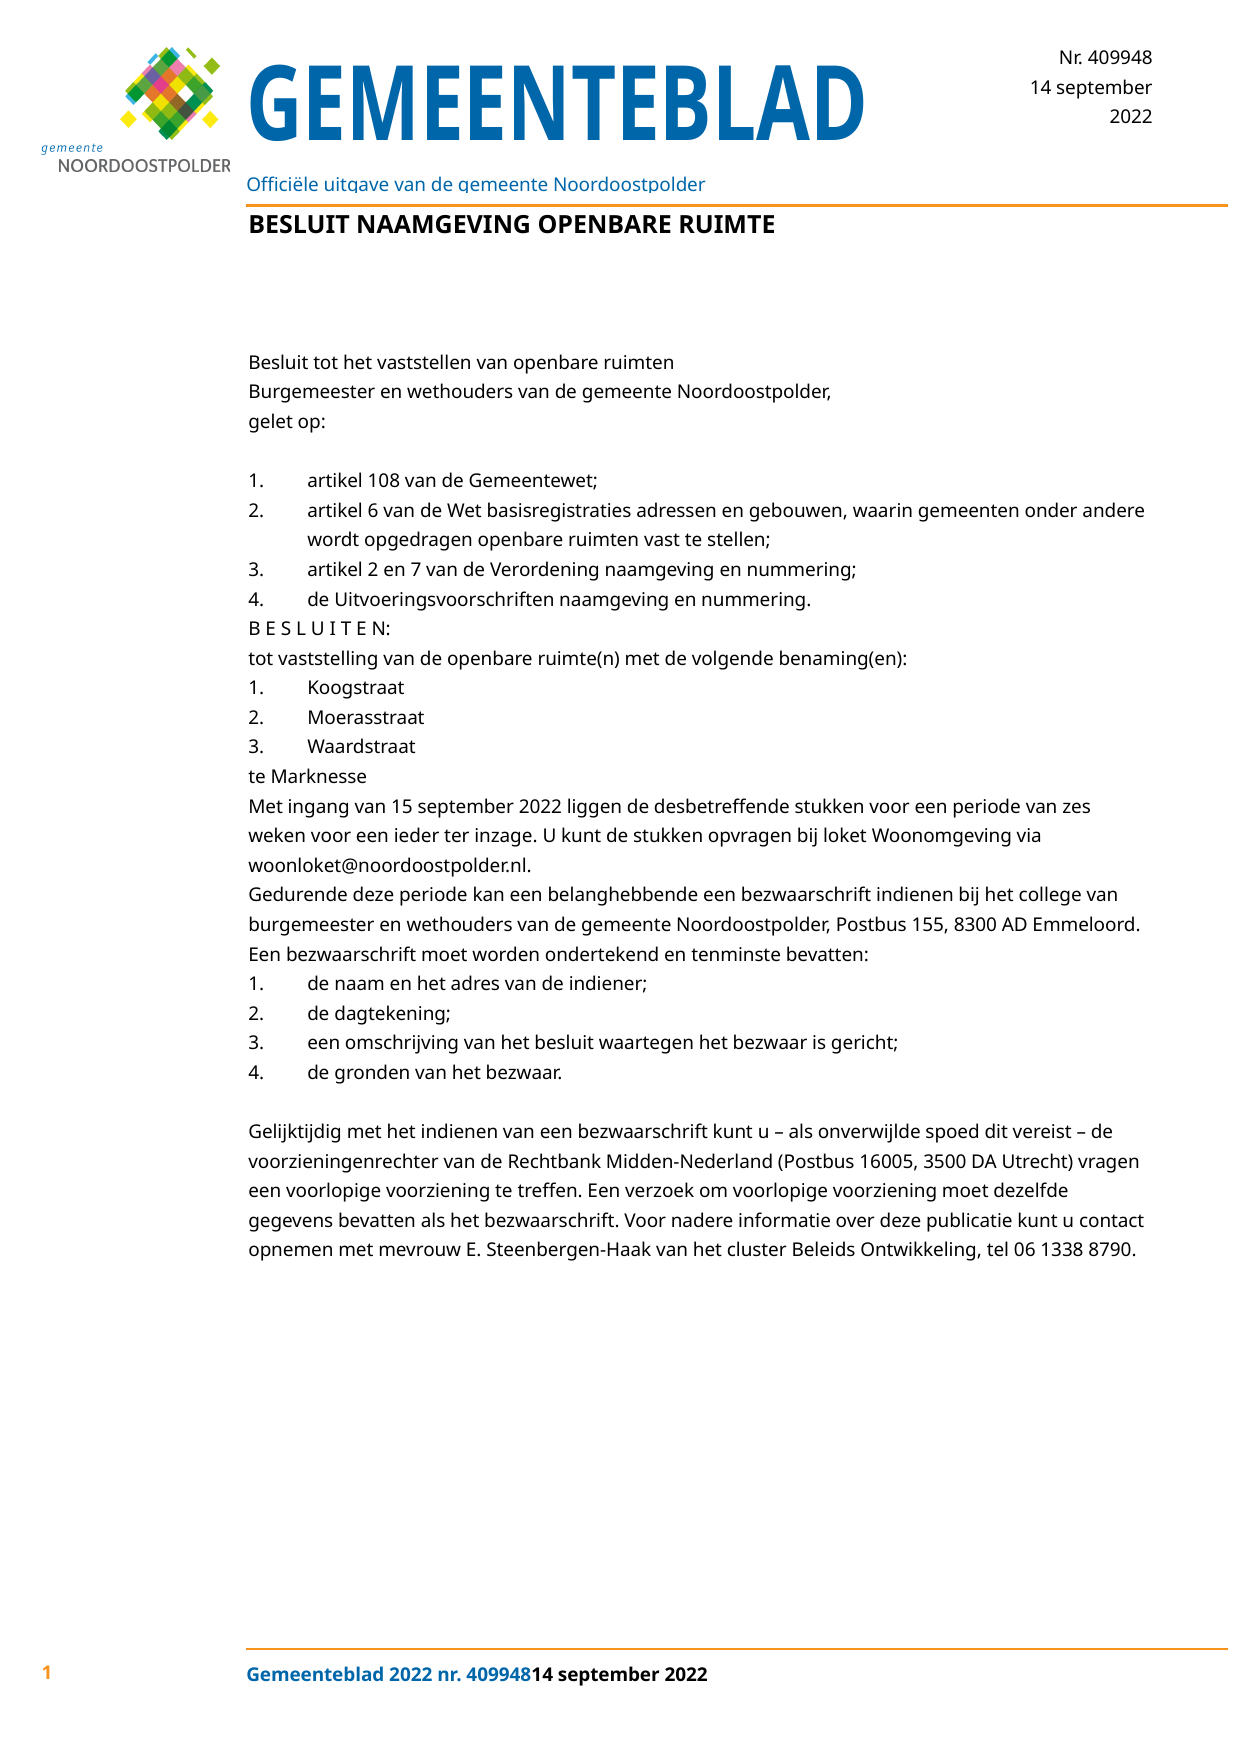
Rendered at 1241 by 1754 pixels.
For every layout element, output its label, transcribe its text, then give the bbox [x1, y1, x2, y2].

list artikel 108 van de Gemeentewet; [248, 467, 1152, 493]
text Gedurende deze periode kan een belanghebbende een bezwaarschrift indienen bij het college van burgemeester en wethouders van de gemeente Noordoostpolder, Postbus 155, 8300 AD Emmeloord. [248, 882, 1152, 937]
text Burgemeester en wethouders van de gemeente Noordoostpolder, [248, 379, 1152, 404]
list de naam en het adres van de indiener; [248, 970, 1152, 996]
list artikel 2 en 7 van de Verordening naamgeving en nummering; [248, 556, 1152, 582]
list een omschrijving van het besluit waartegen het bezwaar is gericht; [248, 1029, 1152, 1055]
text Met ingang van 15 september 2022 liggen de desbetreffende stukken voor een periode van zes weken voor een ieder ter inzage. U kunt de stukken opvragen bij loket Woonomgeving via woonloket@noordoostpolder.nl. [248, 793, 1152, 878]
picture [41, 47, 231, 172]
list Waardstraat [248, 734, 1152, 759]
text Gelijktijdig met het indienen van een bezwaarschrift kunt u – als onverwijlde spoed dit vereist – de voorzieningenrechter van de Rechtbank Midden-Nederland (Postbus 16005, 3500 DA Utrecht) vragen een voorlopige voorziening te treffen. Een verzoek om voorlopige voorziening moet dezelfde gegevens bevatten als het bezwaarschrift. Voor nadere informatie over deze publicatie kunt u contact opnemen met mevrouw E. Steenbergen-Haak van het cluster Beleids Ontwikkeling, tel 06 1338 8790. [248, 1118, 1152, 1262]
text te Marknesse [248, 763, 1152, 789]
list Moerasstraat [248, 704, 1152, 730]
list artikel 6 van de Wet basisregistraties adressen en gebouwen, waarin gemeenten onder andere wordt opgedragen openbare ruimten vast te stellen; [248, 497, 1152, 552]
text BESLUIT NAAMGEVING OPENBARE RUIMTE [248, 207, 1152, 241]
text Besluit tot het vaststellen van openbare ruimten [248, 349, 1152, 375]
list de dagtekening; [248, 1000, 1152, 1026]
text gelet op: [248, 408, 1152, 434]
text B E S L U I T E N: [248, 615, 1152, 641]
list de gronden van het bezwaar. [248, 1059, 1152, 1085]
text tot vaststelling van de openbare ruimte(n) met de volgende benaming(en): [248, 645, 1152, 671]
list de Uitvoeringsvoorschriften naamgeving en nummering. [248, 586, 1152, 612]
list Koogstraat [248, 674, 1152, 700]
text Een bezwaarschrift moet worden ondertekend en tenminste bevatten: [248, 941, 1152, 967]
